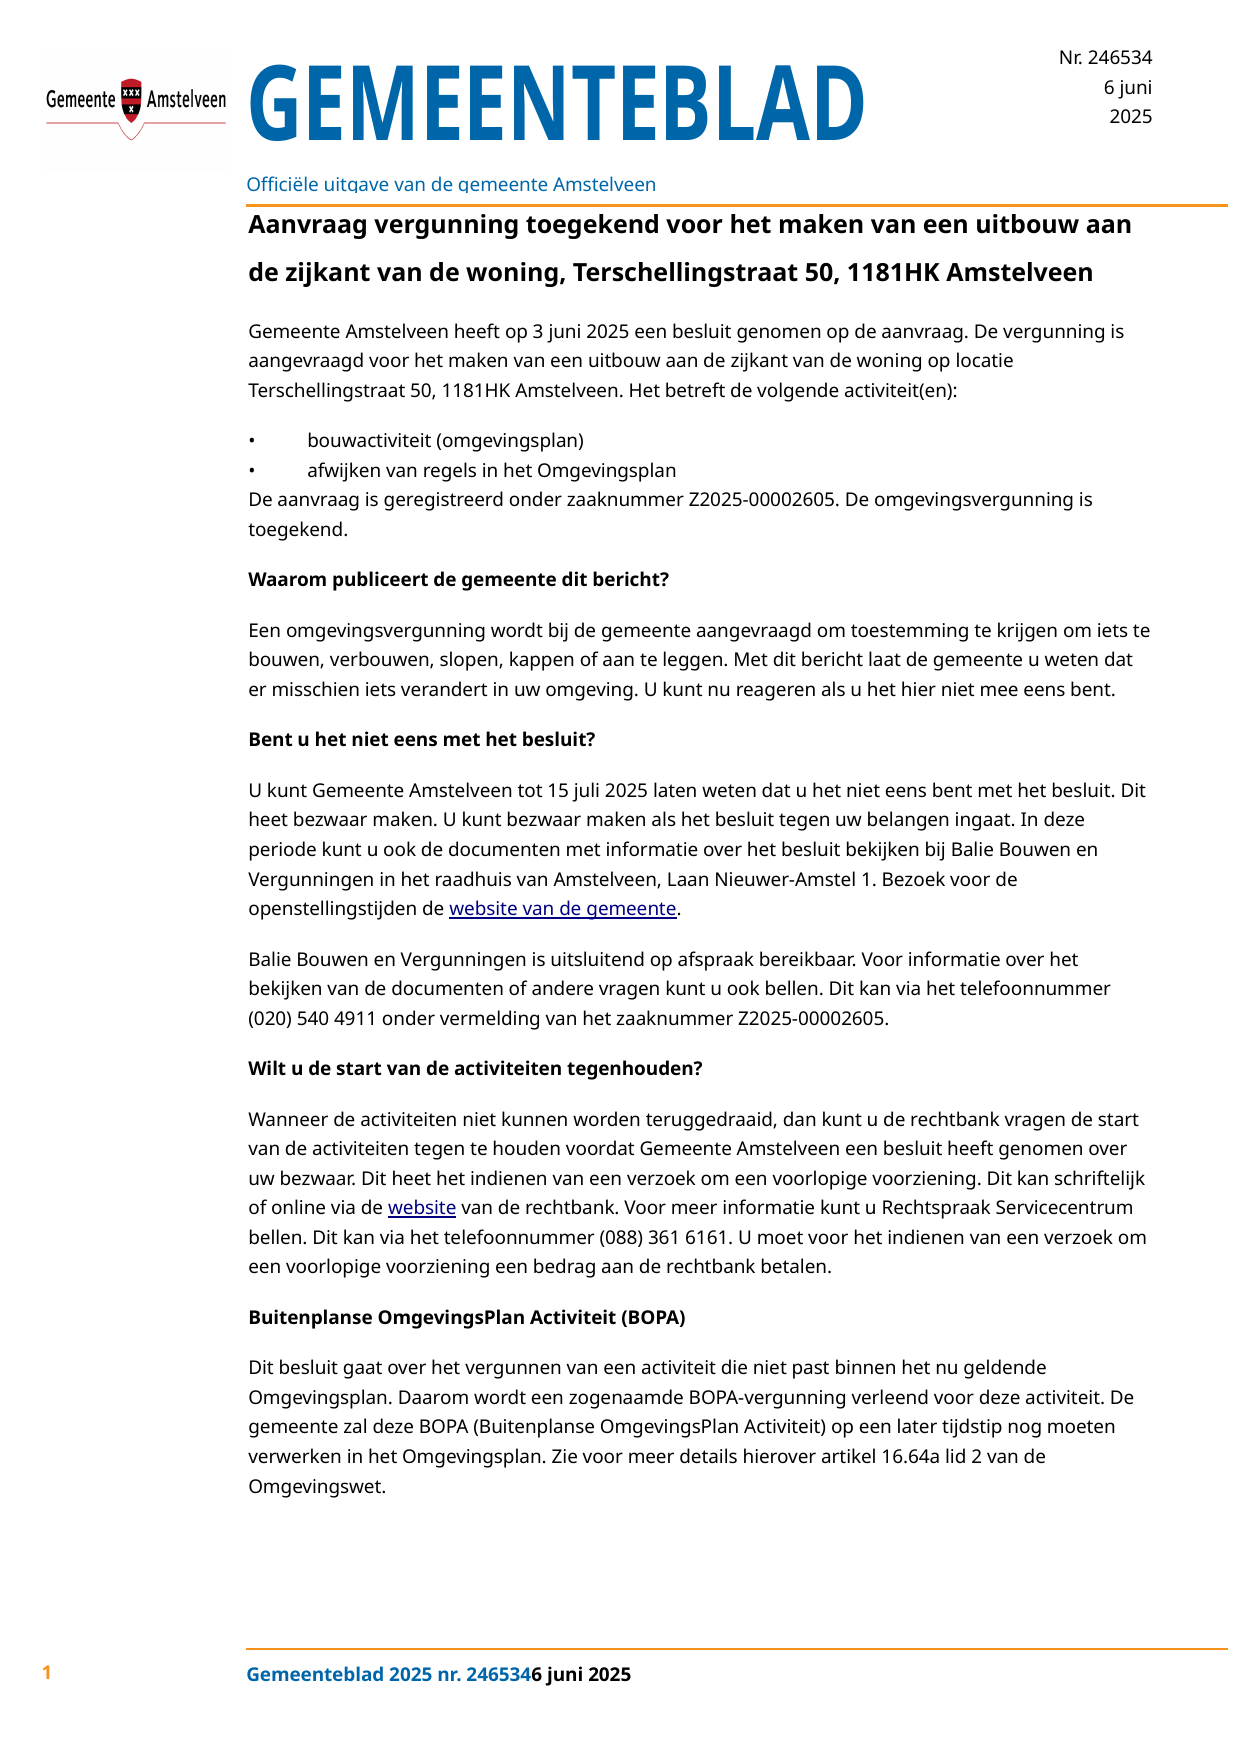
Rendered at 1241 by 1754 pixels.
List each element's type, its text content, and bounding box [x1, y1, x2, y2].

text Balie Bouwen en Vergunningen is uitsluitend op afspraak bereikbaar. Voor informatie over het bekijken van de documenten of andere vragen kunt u ook bellen. Dit kan via het telefoonnummer (020) 540 4911 onder vermelding van het zaaknummer Z2025-00002605. [248, 946, 1152, 1031]
text Een omgevingsvergunning wordt bij de gemeente aangevraagd om toestemming te krijgen om iets te bouwen, verbouwen, slopen, kappen of aan te leggen. Met dit bericht laat de gemeente u weten dat er misschien iets verandert in uw omgeving. U kunt nu reageren als u het hier niet mee eens bent. [248, 617, 1152, 702]
text Gemeente Amstelveen heeft op 3 juni 2025 een besluit genomen op de aanvraag. De vergunning is aangevraagd voor het maken van een uitbouw aan de zijkant van de woning op locatie Terschellingstraat 50, 1181HK Amstelveen. Het betreft de volgende activiteit(en): [248, 318, 1152, 403]
text Waarom publiceert de gemeente dit bericht? [248, 567, 1152, 592]
text Wilt u de start van de activiteiten tegenhouden? [248, 1055, 1152, 1081]
text Aanvraag vergunning toegekend voor het maken van een uitbouw aan de zijkant van de woning, Terschellingstraat 50, 1181HK Amstelveen [248, 207, 1152, 288]
picture [41, 47, 231, 172]
text Dit besluit gaat over het vergunnen van een activiteit die niet past binnen het nu geldende Omgevingsplan. Daarom wordt een zogenaamde BOPA-vergunning verleend voor deze activiteit. De gemeente zal deze BOPA (Buitenplanse OmgevingsPlan Activiteit) op een later tijdstip nog moeten verwerken in het Omgevingsplan. Zie voor meer details hierover artikel 16.64a lid 2 van de Omgevingswet. [248, 1354, 1152, 1499]
text De aanvraag is geregistreerd onder zaaknummer Z2025-00002605. De omgevingsvergunning is toegekend. [248, 487, 1152, 542]
list afwijken van regels in het Omgevingsplan [248, 457, 1152, 483]
list bouwactiviteit (omgevingsplan) [248, 427, 1152, 453]
text U kunt Gemeente Amstelveen tot 15 juli 2025 laten weten dat u het niet eens bent met het besluit. Dit heet bezwaar maken. U kunt bezwaar maken als het besluit tegen uw belangen ingaat. In deze periode kunt u ook de documenten met informatie over het besluit bekijken bij Balie Bouwen en Vergunningen in het raadhuis van Amstelveen, Laan Nieuwer-Amstel 1. Bezoek voor de openstellingstijden de website van de gemeente. [248, 777, 1152, 921]
text Wanneer de activiteiten niet kunnen worden teruggedraaid, dan kunt u de rechtbank vragen de start van de activiteiten tegen te houden voordat Gemeente Amstelveen een besluit heeft genomen over uw bezwaar. Dit heet het indienen van een verzoek om een voorlopige voorziening. Dit kan schriftelijk of online via de website van de rechtbank. Voor meer informatie kunt u Rechtspraak Servicecentrum bellen. Dit kan via het telefoonnummer (088) 361 6161. U moet voor het indienen van een verzoek om een voorlopige voorziening een bedrag aan de rechtbank betalen. [248, 1106, 1152, 1279]
text Bent u het niet eens met het besluit? [248, 727, 1152, 752]
text Buitenplanse OmgevingsPlan Activiteit (BOPA) [248, 1304, 1152, 1330]
